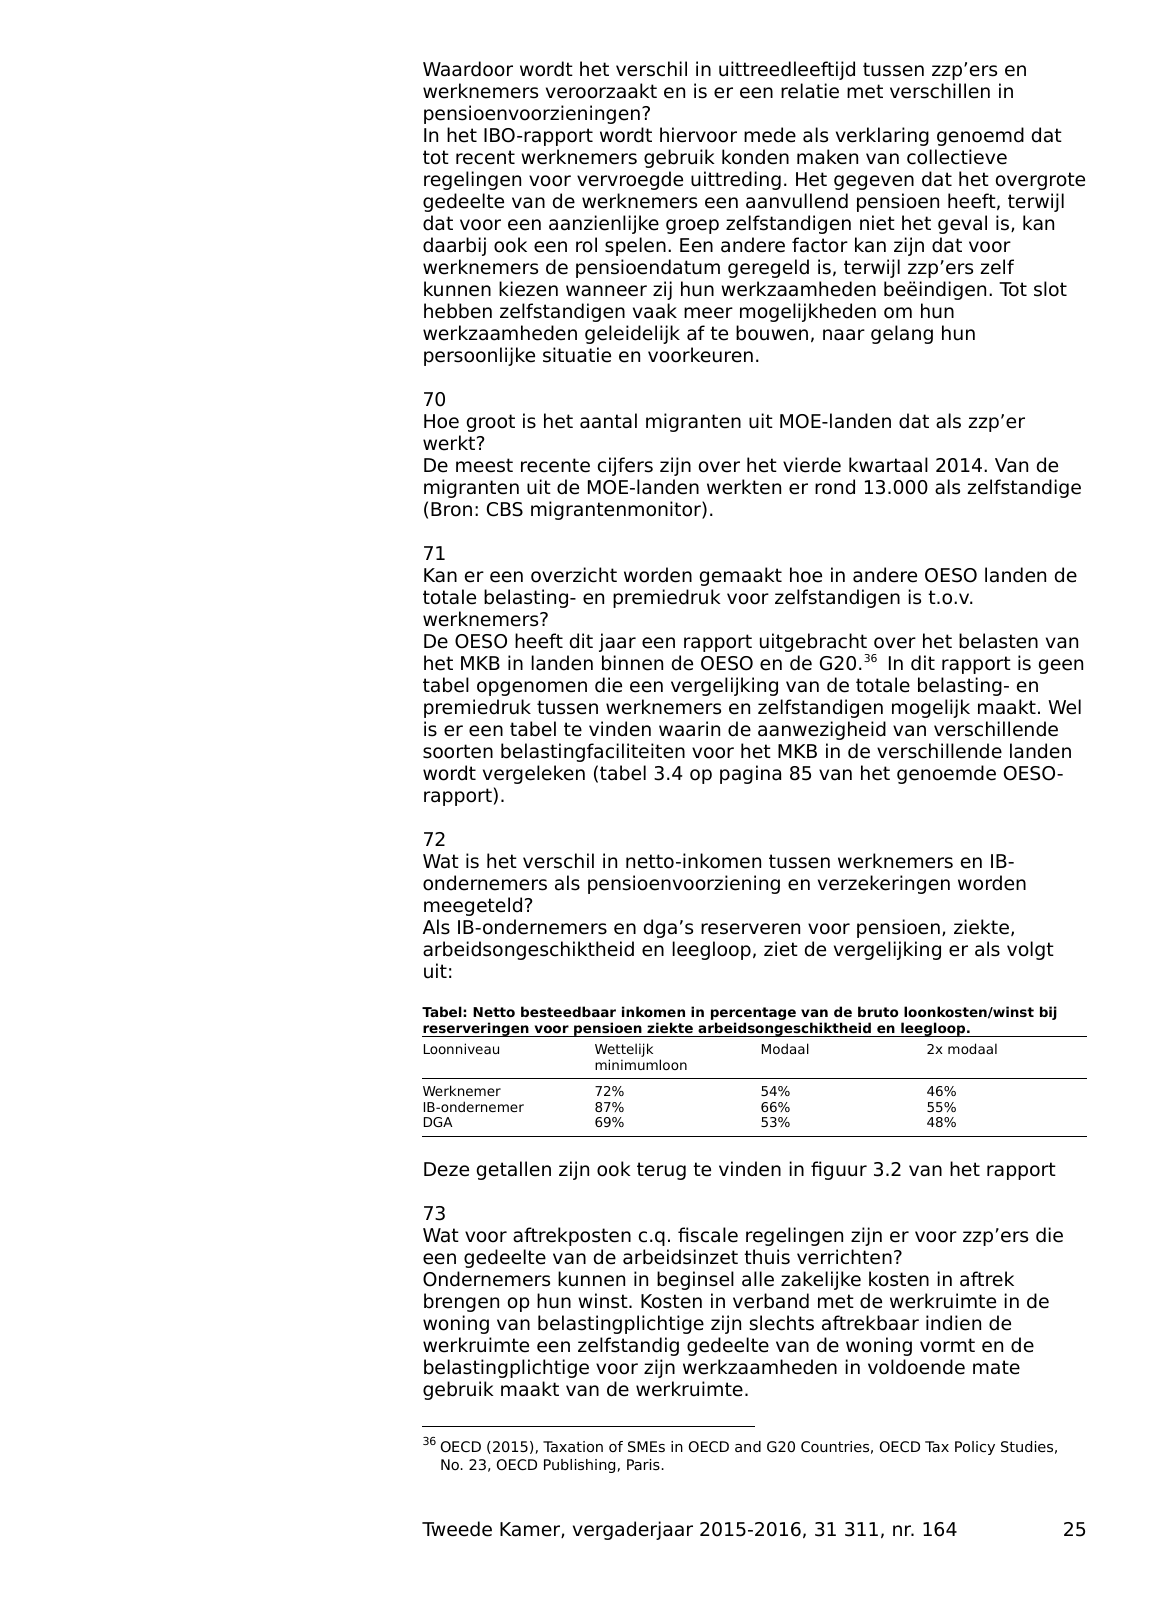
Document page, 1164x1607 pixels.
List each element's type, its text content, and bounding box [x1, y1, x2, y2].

text Deze getallen zijn ook terug te vinden in figuur 3.2 van het rapport [422, 1159, 1087, 1181]
table_cell 53% [754, 1115, 921, 1136]
table_cell 72% [588, 1079, 754, 1099]
text Hoe groot is het aantal migranten uit MOE-landen dat als zzp’er werkt? [422, 411, 1087, 455]
table_cell 2x modaal [921, 1037, 1087, 1078]
table_cell 46% [921, 1079, 1087, 1099]
table_cell 48% [921, 1115, 1087, 1136]
text Ondernemers kunnen in beginsel alle zakelijke kosten in aftrek brengen op hun winst. Kosten in verband met de werkruimte in de woning van belastingplichtige zijn slechts aftrekbaar indien de werkruimte een zelfstandig gedeelte van de woning vormt en de belastingplichtige voor zijn werkzaamheden in voldoende mate gebruik maakt van de werkruimte. [422, 1269, 1087, 1401]
text Kan er een overzicht worden gemaakt hoe in andere OESO landen de totale belasting- en premiedruk voor zelfstandigen is t.o.v. werknemers? [422, 565, 1087, 631]
table_cell Werknemer [422, 1079, 588, 1099]
table_header Tabel: Netto besteedbaar inkomen in percentage van de bruto loonkosten/winst bij reserveringen voor pensioen ziekte arbeidsongeschiktheid en leegloop. [422, 1005, 1087, 1036]
text 73 [422, 1203, 1087, 1225]
table_cell 55% [921, 1100, 1087, 1115]
text 71 [422, 543, 1087, 565]
text OECD (2015), Taxation of SMEs in OECD and G20 Countries, OECD Tax Policy Studies, No. 23, OECD Publishing, Paris. [422, 1435, 1087, 1474]
text Wat is het verschil in netto-inkomen tussen werknemers en IB-ondernemers als pensioenvoorziening en verzekeringen worden meegeteld? [422, 851, 1087, 917]
table_cell Modaal [754, 1037, 921, 1078]
table_cell 54% [754, 1079, 921, 1099]
table_cell DGA [422, 1115, 588, 1136]
text In het IBO-rapport wordt hiervoor mede als verklaring genoemd dat tot recent werknemers gebruik konden maken van collectieve regelingen voor vervroegde uittreding. Het gegeven dat het overgrote gedeelte van de werknemers een aanvullend pensioen heeft, terwijl dat voor een aanzienlijke groep zelfstandigen niet het geval is, kan daarbij ook een rol spelen. Een andere factor kan zijn dat voor werknemers de pensioendatum geregeld is, terwijl zzp’ers zelf kunnen kiezen wanneer zij hun werkzaamheden beëindigen. Tot slot hebben zelfstandigen vaak meer mogelijkheden om hun werkzaamheden geleidelijk af te bouwen, naar gelang hun persoonlijke situatie en voorkeuren. [422, 125, 1087, 367]
text Waardoor wordt het verschil in uittreedleeftijd tussen zzp’ers en werknemers veroorzaakt en is er een relatie met verschillen in pensioenvoorzieningen? [422, 59, 1087, 125]
table_cell 87% [588, 1100, 754, 1115]
table_cell 69% [588, 1115, 754, 1136]
text Als IB-ondernemers en dga’s reserveren voor pensioen, ziekte, arbeidsongeschiktheid en leegloop, ziet de vergelijking er als volgt uit: [422, 917, 1087, 983]
table_cell Wettelijk minimumloon [588, 1037, 754, 1078]
table_cell 66% [754, 1100, 921, 1115]
text Wat voor aftrekposten c.q. fiscale regelingen zijn er voor zzp’ers die een gedeelte van de arbeidsinzet thuis verrichten? [422, 1225, 1087, 1269]
text De OESO heeft dit jaar een rapport uitgebracht over het belasten van het MKB in landen binnen de OESO en de G20. In dit rapport is geen tabel opgenomen die een vergelijking van de totale belasting- en premiedruk tussen werknemers en zelfstandigen mogelijk maakt. Wel is er een tabel te vinden waarin de aanwezigheid van verschillende soorten belastingfaciliteiten voor het MKB in de verschillende landen wordt vergeleken (tabel 3.4 op pagina 85 van het genoemde OESO-rapport). [422, 631, 1087, 807]
text 72 [422, 829, 1087, 851]
text 70 [422, 389, 1087, 411]
table_cell IB-ondernemer [422, 1100, 588, 1115]
text De meest recente cijfers zijn over het vierde kwartaal 2014. Van de migranten uit de MOE-landen werkten er rond 13.000 als zelfstandige (Bron: CBS migrantenmonitor). [422, 455, 1087, 521]
table_cell Loonniveau [422, 1037, 588, 1078]
